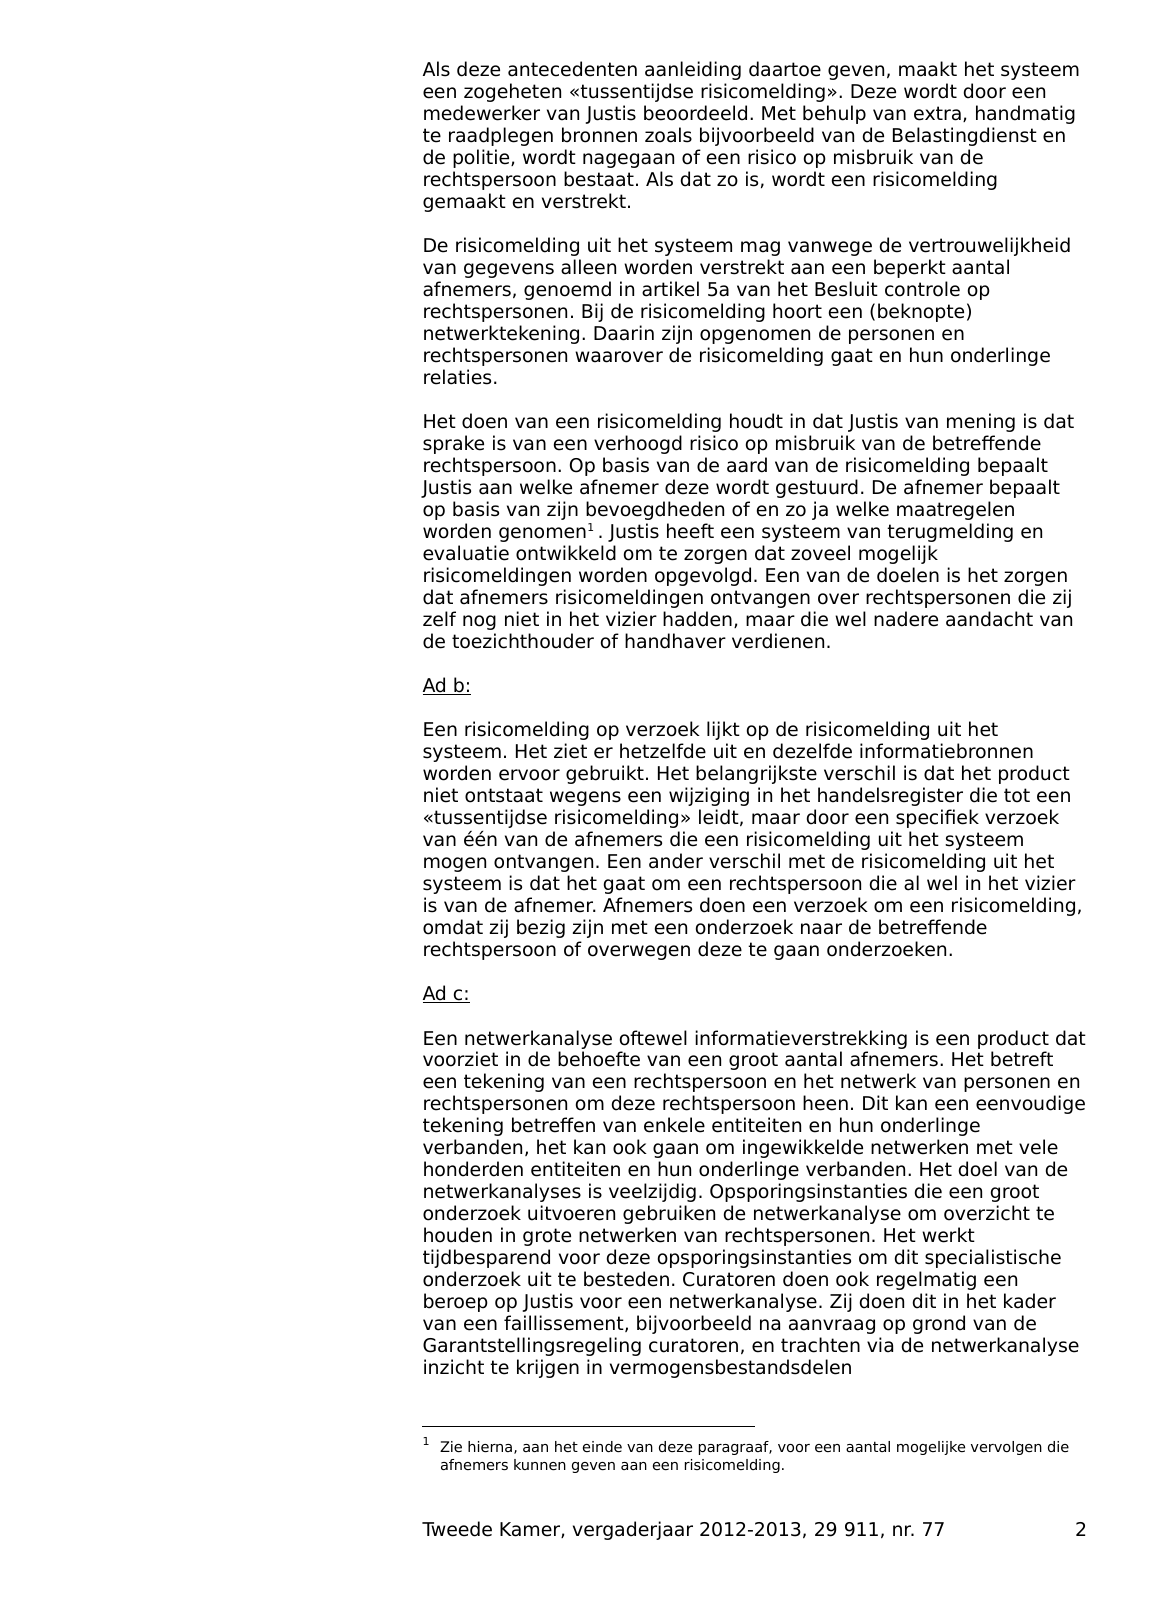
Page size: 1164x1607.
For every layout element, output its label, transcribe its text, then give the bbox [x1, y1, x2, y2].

text Als deze antecedenten aanleiding daartoe geven, maakt het systeem een zogeheten «tussentijdse risicomelding». Deze wordt door een medewerker van Justis beoordeeld. Met behulp van extra, handmatig te raadplegen bronnen zoals bijvoorbeeld van de Belastingdienst en de politie, wordt nagegaan of een risico op misbruik van de rechtspersoon bestaat. Als dat zo is, wordt een risicomelding gemaakt en verstrekt. [422, 59, 1087, 213]
text De risicomelding uit het systeem mag vanwege de vertrouwelijkheid van gegevens alleen worden verstrekt aan een beperkt aantal afnemers, genoemd in artikel 5a van het Besluit controle op rechtspersonen. Bij de risicomelding hoort een (beknopte) netwerktekening. Daarin zijn opgenomen de personen en rechtspersonen waarover de risicomelding gaat en hun onderlinge relaties. [422, 235, 1087, 389]
text Het doen van een risicomelding houdt in dat Justis van mening is dat sprake is van een verhoogd risico op misbruik van de betreffende rechtspersoon. Op basis van de aard van de risicomelding bepaalt Justis aan welke afnemer deze wordt gestuurd. De afnemer bepaalt op basis van zijn bevoegdheden of en zo ja welke maatregelen worden genomen. Justis heeft een systeem van terugmelding en evaluatie ontwikkeld om te zorgen dat zoveel mogelijk risicomeldingen worden opgevolgd. Een van de doelen is het zorgen dat afnemers risicomeldingen ontvangen over rechtspersonen die zij zelf nog niet in het vizier hadden, maar die wel nadere aandacht van de toezichthouder of handhaver verdienen. [422, 411, 1087, 653]
subtitle Ad c: [422, 983, 1087, 1005]
subtitle Ad b: [422, 675, 1087, 697]
text Zie hierna, aan het einde van deze paragraaf, voor een aantal mogelijke vervolgen die afnemers kunnen geven aan een risicomelding. [422, 1435, 1087, 1474]
text Een netwerkanalyse oftewel informatieverstrekking is een product dat voorziet in de behoefte van een groot aantal afnemers. Het betreft een tekening van een rechtspersoon en het netwerk van personen en rechtspersonen om deze rechtspersoon heen. Dit kan een eenvoudige tekening betreffen van enkele entiteiten en hun onderlinge verbanden, het kan ook gaan om ingewikkelde netwerken met vele honderden entiteiten en hun onderlinge verbanden. Het doel van de netwerkanalyses is veelzijdig. Opsporingsinstanties die een groot onderzoek uitvoeren gebruiken de netwerkanalyse om overzicht te houden in grote netwerken van rechtspersonen. Het werkt tijdbesparend voor deze opsporingsinstanties om dit specialistische onderzoek uit te besteden. Curatoren doen ook regelmatig een beroep op Justis voor een netwerkanalyse. Zij doen dit in het kader van een faillissement, bijvoorbeeld na aanvraag op grond van de Garantstellingsregeling curatoren, en trachten via de netwerkanalyse inzicht te krijgen in vermogensbestandsdelen [422, 1027, 1087, 1379]
text Een risicomelding op verzoek lijkt op de risicomelding uit het systeem. Het ziet er hetzelfde uit en dezelfde informatiebronnen worden ervoor gebruikt. Het belangrijkste verschil is dat het product niet ontstaat wegens een wijziging in het handelsregister die tot een «tussentijdse risicomelding» leidt, maar door een specifiek verzoek van één van de afnemers die een risicomelding uit het systeem mogen ontvangen. Een ander verschil met de risicomelding uit het systeem is dat het gaat om een rechtspersoon die al wel in het vizier is van de afnemer. Afnemers doen een verzoek om een risicomelding, omdat zij bezig zijn met een onderzoek naar de betreffende rechtspersoon of overwegen deze te gaan onderzoeken. [422, 719, 1087, 961]
